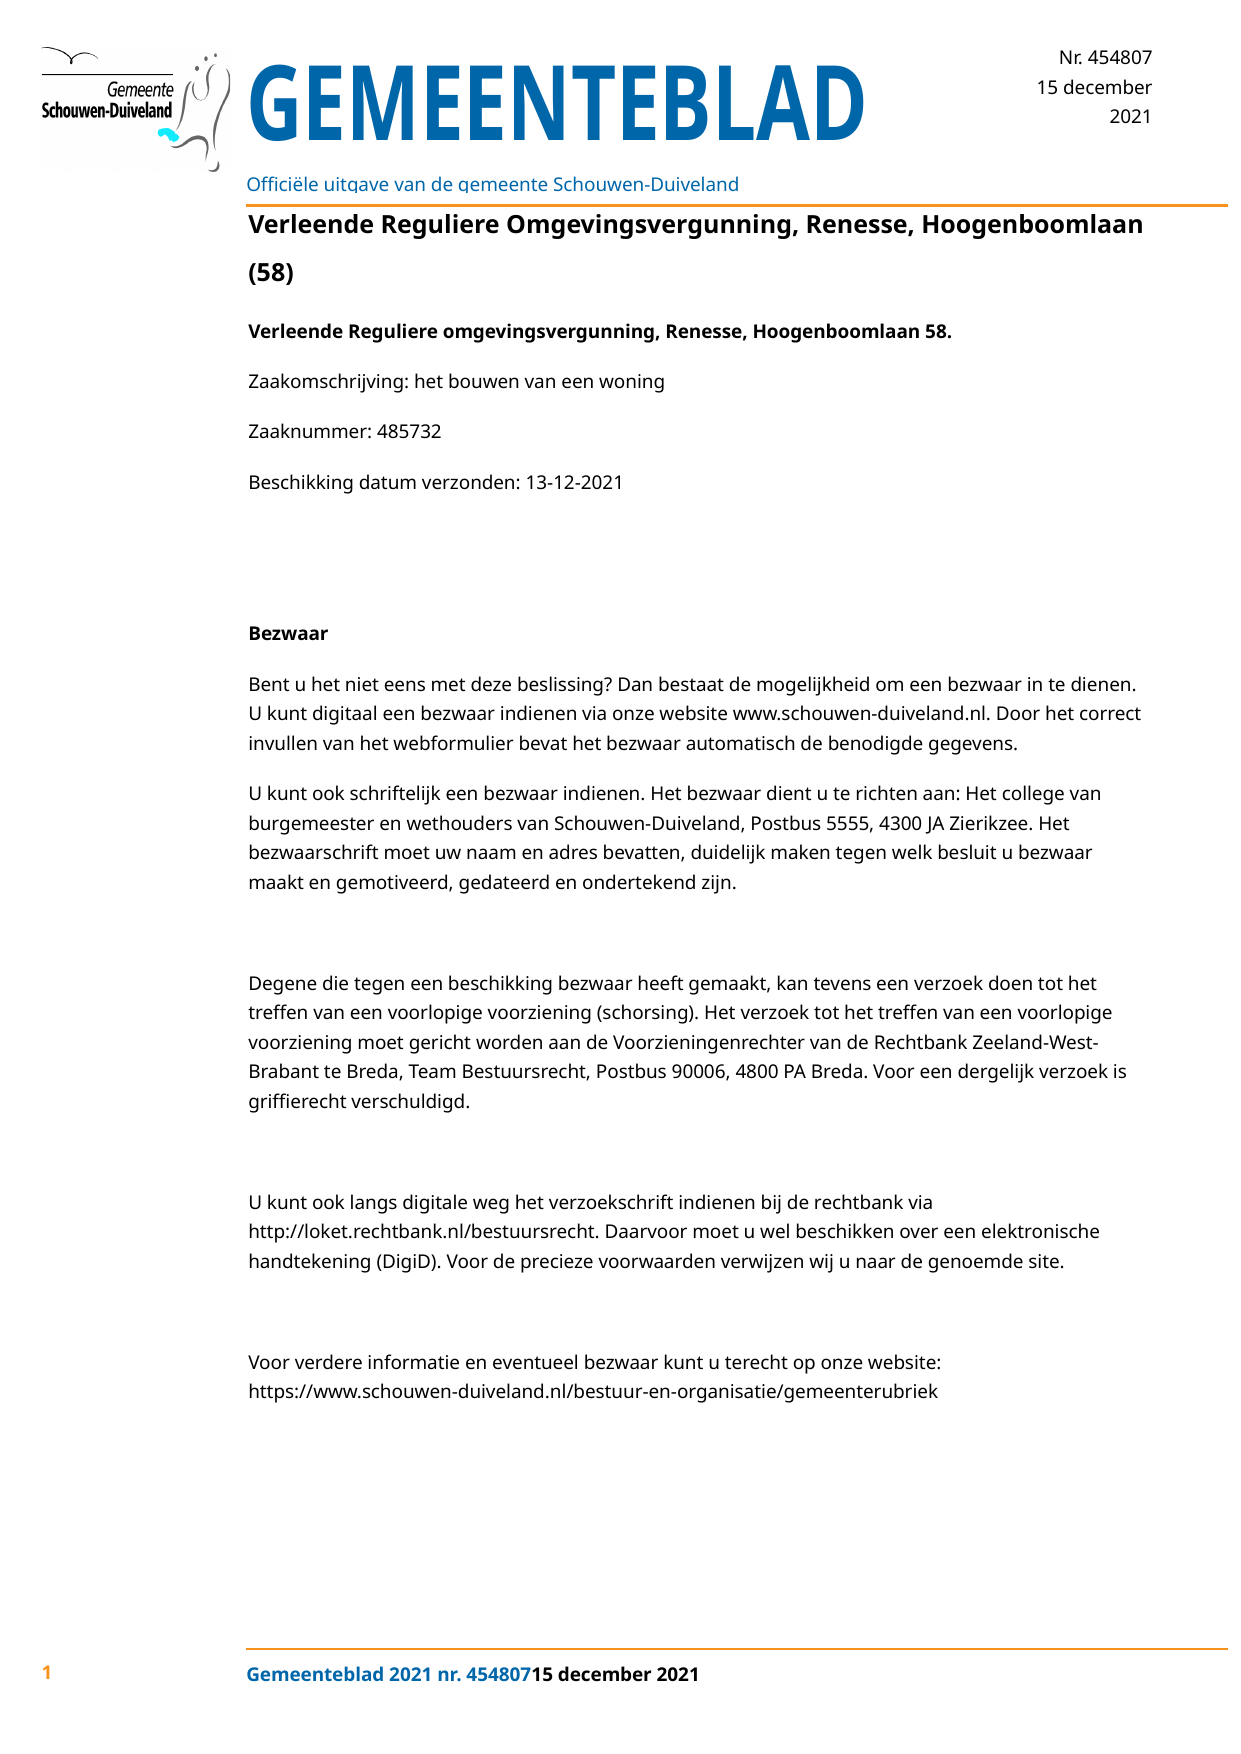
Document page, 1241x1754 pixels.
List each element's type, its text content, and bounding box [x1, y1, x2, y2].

text Zaaknummer: 485732 [248, 419, 1152, 444]
text Voor verdere informatie en eventueel bezwaar kunt u terecht op onze website: https://www.schouwen-duiveland.nl/bestuur-en-organisatie/gemeenterubriek [248, 1349, 1152, 1404]
text Verleende Reguliere omgevingsvergunning, Renesse, Hoogenboomlaan 58. [248, 318, 1152, 344]
text Degene die tegen een beschikking bezwaar heeft gemaakt, kan tevens een verzoek doen tot het treffen van een voorlopige voorziening (schorsing). Het verzoek tot het treffen van een voorlopige voorziening moet gericht worden aan de Voorzieningenrechter van de Rechtbank Zeeland-West-Brabant te Breda, Team Bestuursrecht, Postbus 90006, 4800 PA Breda. Voor een dergelijk verzoek is griffierecht verschuldigd. [248, 970, 1152, 1114]
text Zaakomschrijving: het bouwen van een woning [248, 368, 1152, 394]
text U kunt ook schriftelijk een bezwaar indienen. Het bezwaar dient u te richten aan: Het college van burgemeester en wethouders van Schouwen-Duiveland, Postbus 5555, 4300 JA Zierikzee. Het bezwaarschrift moet uw naam en adres bevatten, duidelijk maken tegen welk besluit u bezwaar maakt en gemotiveerd, gedateerd en ondertekend zijn. [248, 780, 1152, 895]
text Verleende Reguliere Omgevingsvergunning, Renesse, Hoogenboomlaan (58) [248, 207, 1152, 288]
text Beschikking datum verzonden: 13-12-2021 [248, 469, 1152, 495]
text U kunt ook langs digitale weg het verzoekschrift indienen bij de rechtbank via http://loket.rechtbank.nl/bestuursrecht. Daarvoor moet u wel beschikken over een elektronische handtekening (DigiD). Voor de precieze voorwaarden verwijzen wij u naar de genoemde site. [248, 1189, 1152, 1274]
text Bent u het niet eens met deze beslissing? Dan bestaat de mogelijkheid om een bezwaar in te dienen. U kunt digitaal een bezwaar indienen via onze website www.schouwen-duiveland.nl. Door het correct invullen van het webformulier bevat het bezwaar automatisch de benodigde gegevens. [248, 671, 1152, 756]
text Bezwaar [248, 620, 1152, 646]
picture [41, 47, 231, 172]
